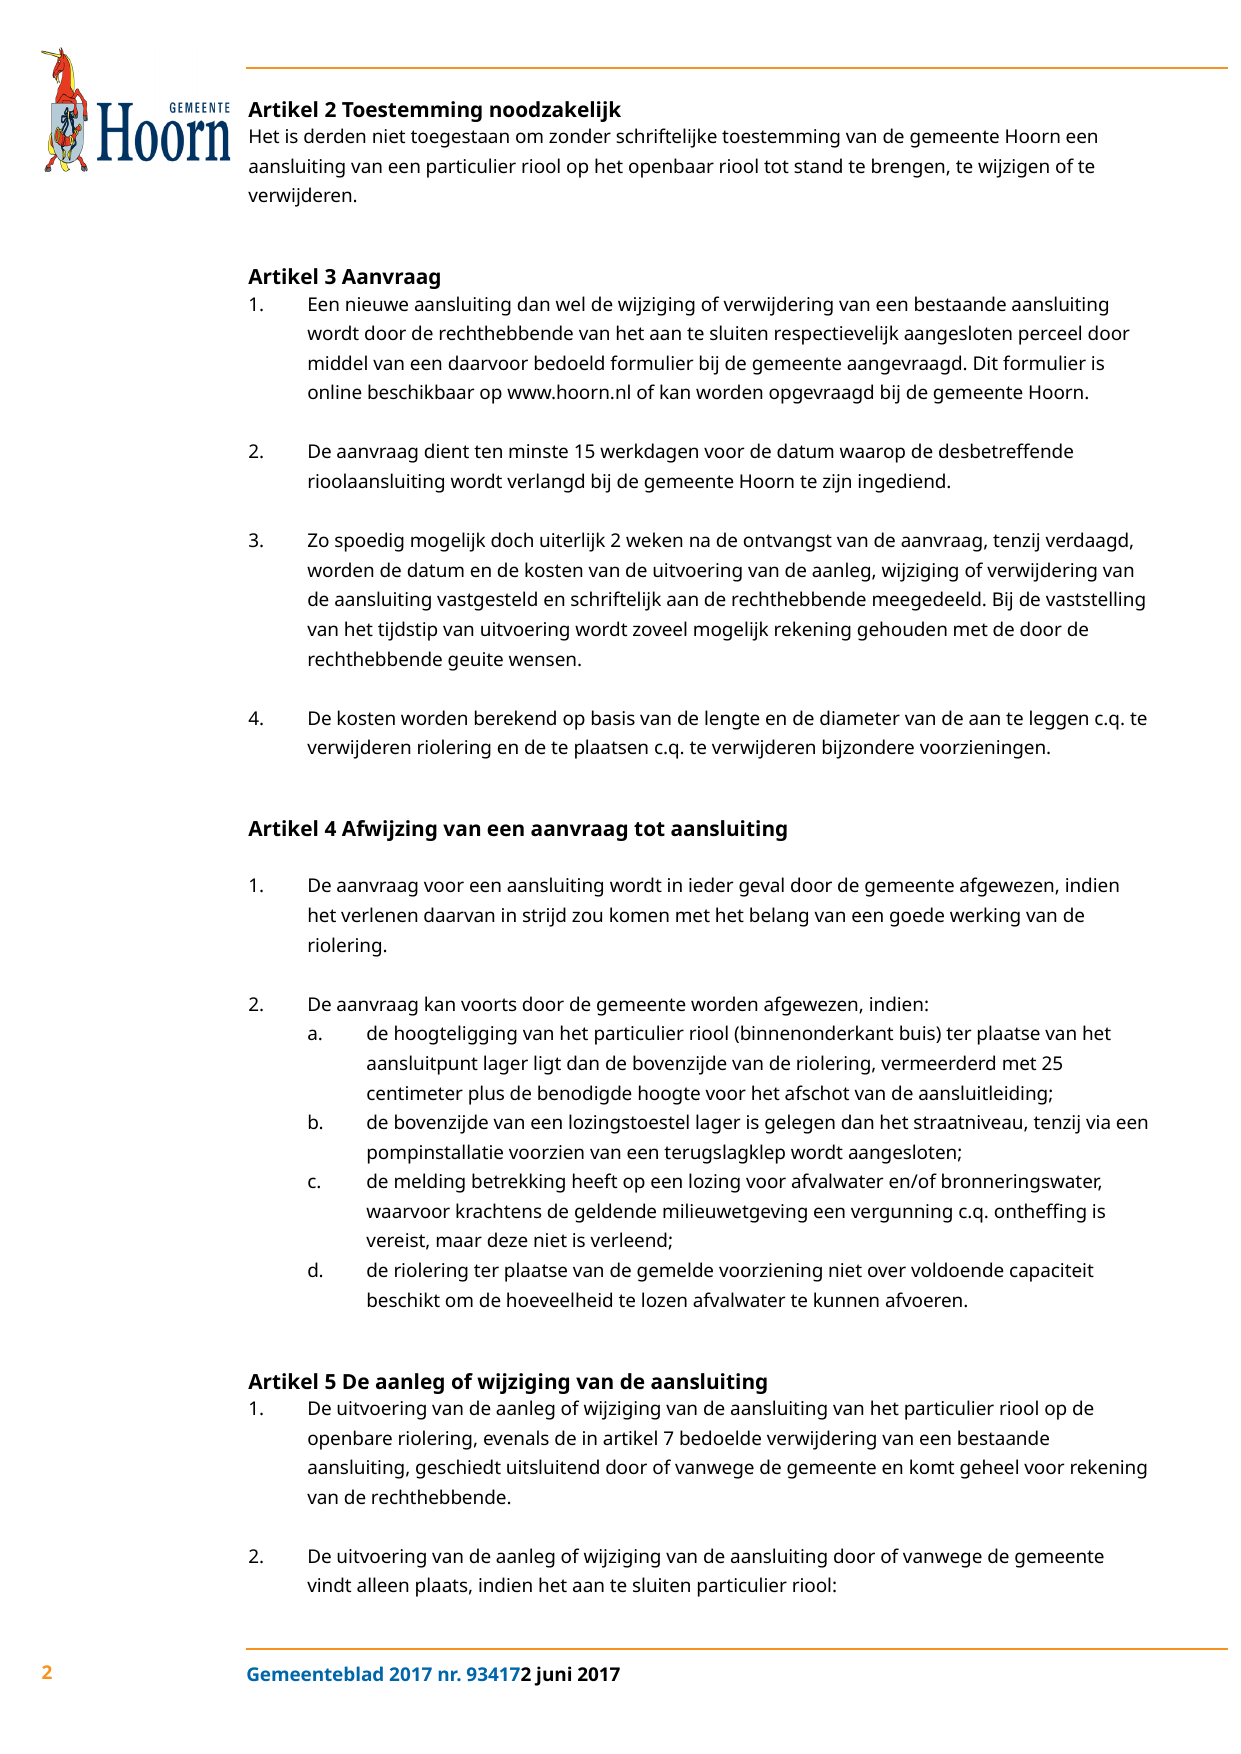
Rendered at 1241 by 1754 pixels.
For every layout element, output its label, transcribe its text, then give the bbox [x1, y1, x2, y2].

text Het is derden niet toegestaan om zonder schriftelijke toestemming van de gemeente Hoorn een aansluiting van een particulier riool op het openbaar riool tot stand te brengen, te wijzigen of te verwijderen. [248, 123, 1152, 208]
list de bovenzijde van een lozingstoestel lager is gelegen dan het straatniveau, tenzij via een pompinstallatie voorzien van een terugslagklep wordt aangesloten; [307, 1109, 1152, 1164]
text Artikel 2 Toestemming noodzakelijk [248, 95, 1152, 123]
list De aanvraag voor een aansluiting wordt in ieder geval door de gemeente afgewezen, indien het verlenen daarvan in strijd zou komen met het belang van een goede werking van de riolering. [248, 873, 1152, 957]
list De uitvoering van de aanleg of wijziging van de aansluiting van het particulier riool op de openbare riolering, evenals de in artikel 7 bedoelde verwijdering van een bestaande aansluiting, geschiedt uitsluitend door of vanwege de gemeente en komt geheel voor rekening van de rechthebbende. [248, 1395, 1152, 1510]
list de riolering ter plaatse van de gemelde voorziening niet over voldoende capaciteit beschikt om de hoeveelheid te lozen afvalwater te kunnen afvoeren. [307, 1257, 1152, 1312]
list De aanvraag dient ten minste 15 werkdagen voor de datum waarop de desbetreffende rioolaansluiting wordt verlangd bij de gemeente Hoorn te zijn ingediend. [248, 439, 1152, 494]
text Artikel 5 De aanleg of wijziging van de aansluiting [248, 1367, 1152, 1395]
list de melding betrekking heeft op een lozing voor afvalwater en/of bronneringswater, waarvoor krachtens de geldende milieuwetgeving een vergunning c.q. ontheffing is vereist, maar deze niet is verleend; [307, 1168, 1152, 1253]
list Een nieuwe aansluiting dan wel de wijziging of verwijdering van een bestaande aansluiting wordt door de rechthebbende van het aan te sluiten respectievelijk aangesloten perceel door middel van een daarvoor bedoeld formulier bij de gemeente aangevraagd. Dit formulier is online beschikbaar op www.hoorn.nl of kan worden opgevraagd bij de gemeente Hoorn. [248, 291, 1152, 405]
list de hoogteligging van het particulier riool (binnenonderkant buis) ter plaatse van het aansluitpunt lager ligt dan de bovenzijde van de riolering, vermeerderd met 25 centimeter plus de benodigde hoogte voor het afschot van de aansluitleiding; [307, 1021, 1152, 1105]
list De aanvraag kan voorts door de gemeente worden afgewezen, indien: [248, 991, 1152, 1017]
list Zo spoedig mogelijk doch uiterlijk 2 weken na de ontvangst van de aanvraag, tenzij verdaagd, worden de datum en de kosten van de uitvoering van de aanleg, wijziging of verwijdering van de aansluiting vastgesteld en schriftelijk aan de rechthebbende meegedeeld. Bij de vaststelling van het tijdstip van uitvoering wordt zoveel mogelijk rekening gehouden met de door de rechthebbende geuite wensen. [248, 527, 1152, 672]
text Artikel 4 Afwijzing van een aanvraag tot aansluiting [248, 814, 1152, 843]
list De uitvoering van de aanleg of wijziging van de aansluiting door of vanwege de gemeente vindt alleen plaats, indien het aan te sluiten particulier riool: [248, 1543, 1152, 1598]
list De kosten worden berekend op basis van de lengte en de diameter van de aan te leggen c.q. te verwijderen riolering en de te plaatsen c.q. te verwijderen bijzondere voorzieningen. [248, 705, 1152, 760]
text Artikel 3 Aanvraag [248, 262, 1152, 291]
picture [41, 47, 231, 172]
